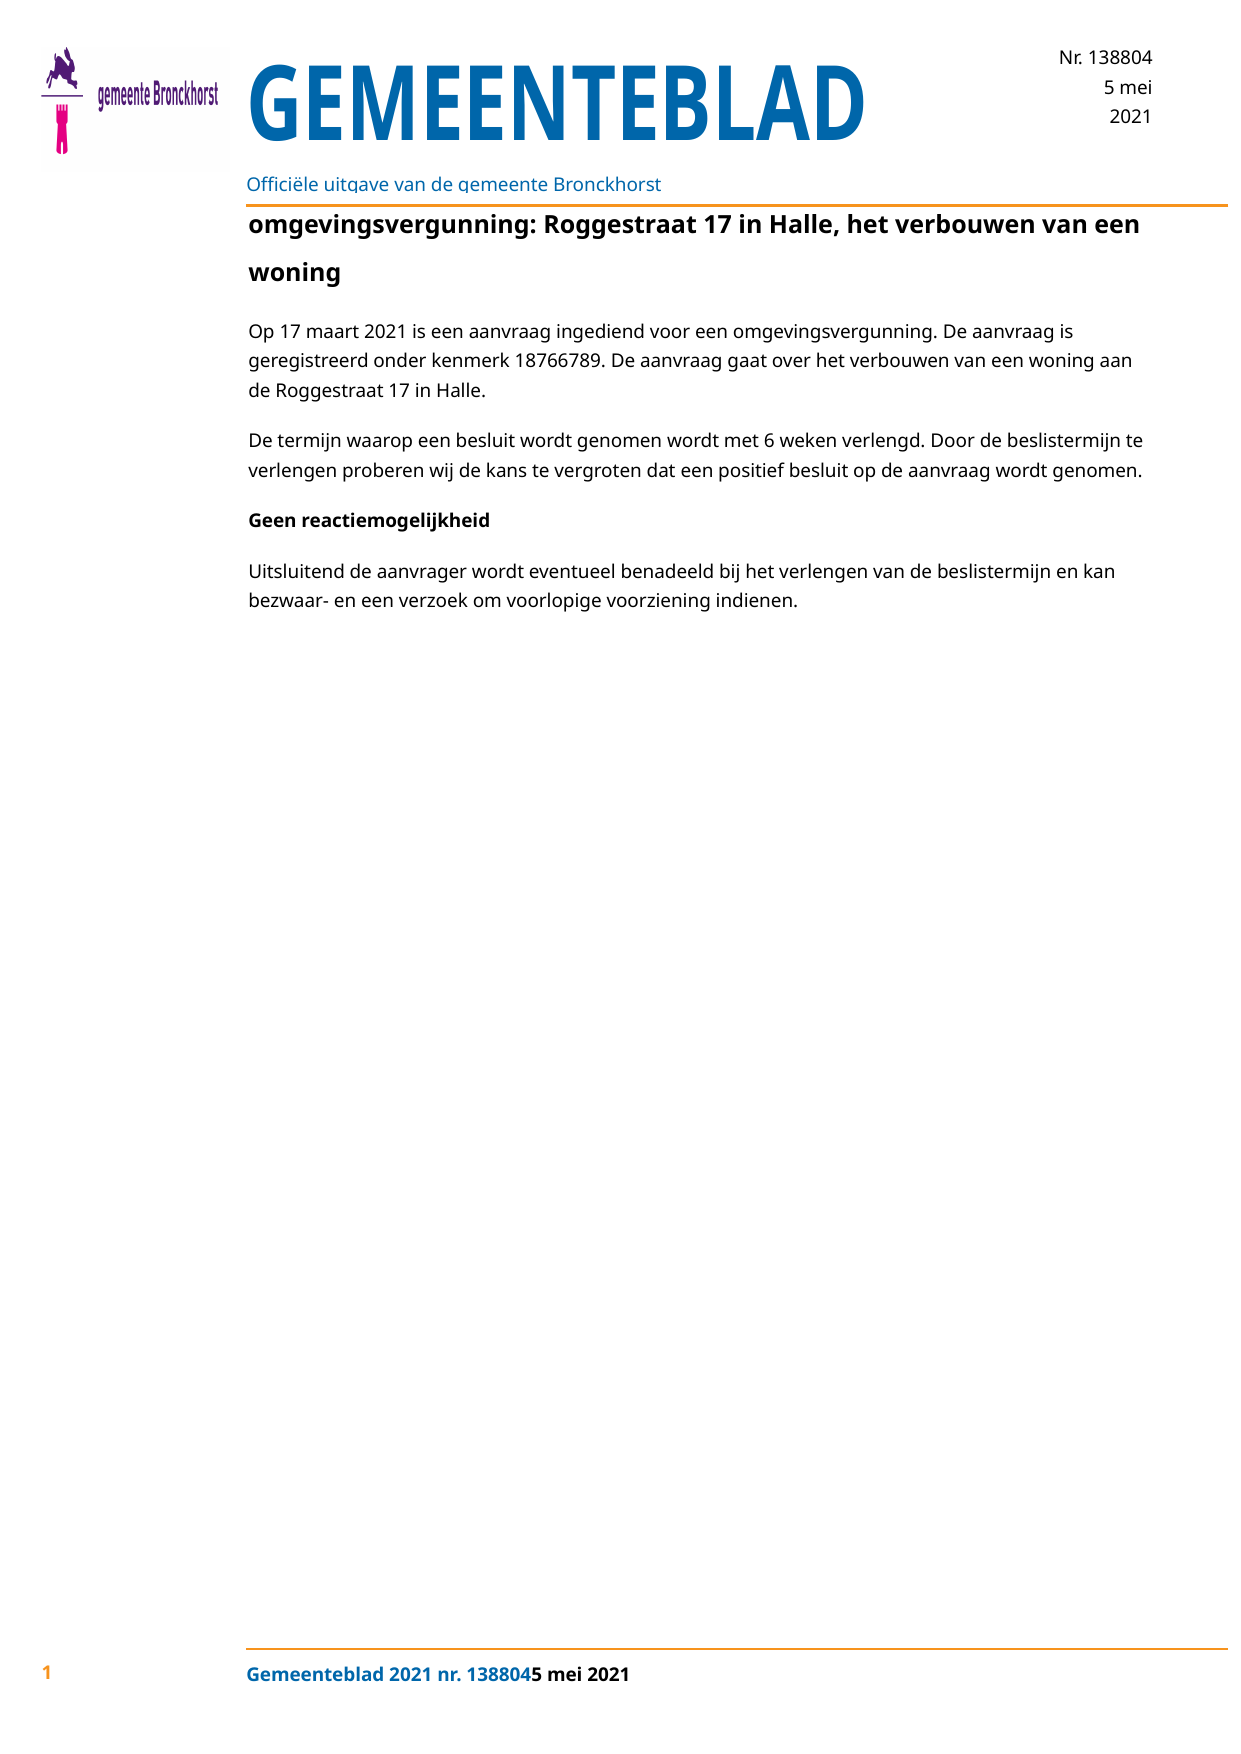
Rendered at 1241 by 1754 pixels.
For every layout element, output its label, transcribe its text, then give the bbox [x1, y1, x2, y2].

text Op 17 maart 2021 is een aanvraag ingediend voor een omgevingsvergunning. De aanvraag is geregistreerd onder kenmerk 18766789. De aanvraag gaat over het verbouwen van een woning aan de Roggestraat 17 in Halle. [248, 318, 1152, 403]
text De termijn waarop een besluit wordt genomen wordt met 6 weken verlengd. Door de beslistermijn te verlengen proberen wij de kans te vergroten dat een positief besluit op de aanvraag wordt genomen. [248, 427, 1152, 483]
text Geen reactiemogelijkheid [248, 507, 1152, 533]
text Uitsluitend de aanvrager wordt eventueel benadeeld bij het verlengen van de beslistermijn en kan bezwaar- en een verzoek om voorlopige voorziening indienen. [248, 558, 1152, 613]
text omgevingsvergunning: Roggestraat 17 in Halle, het verbouwen van een woning [248, 207, 1152, 288]
picture [41, 47, 231, 172]
